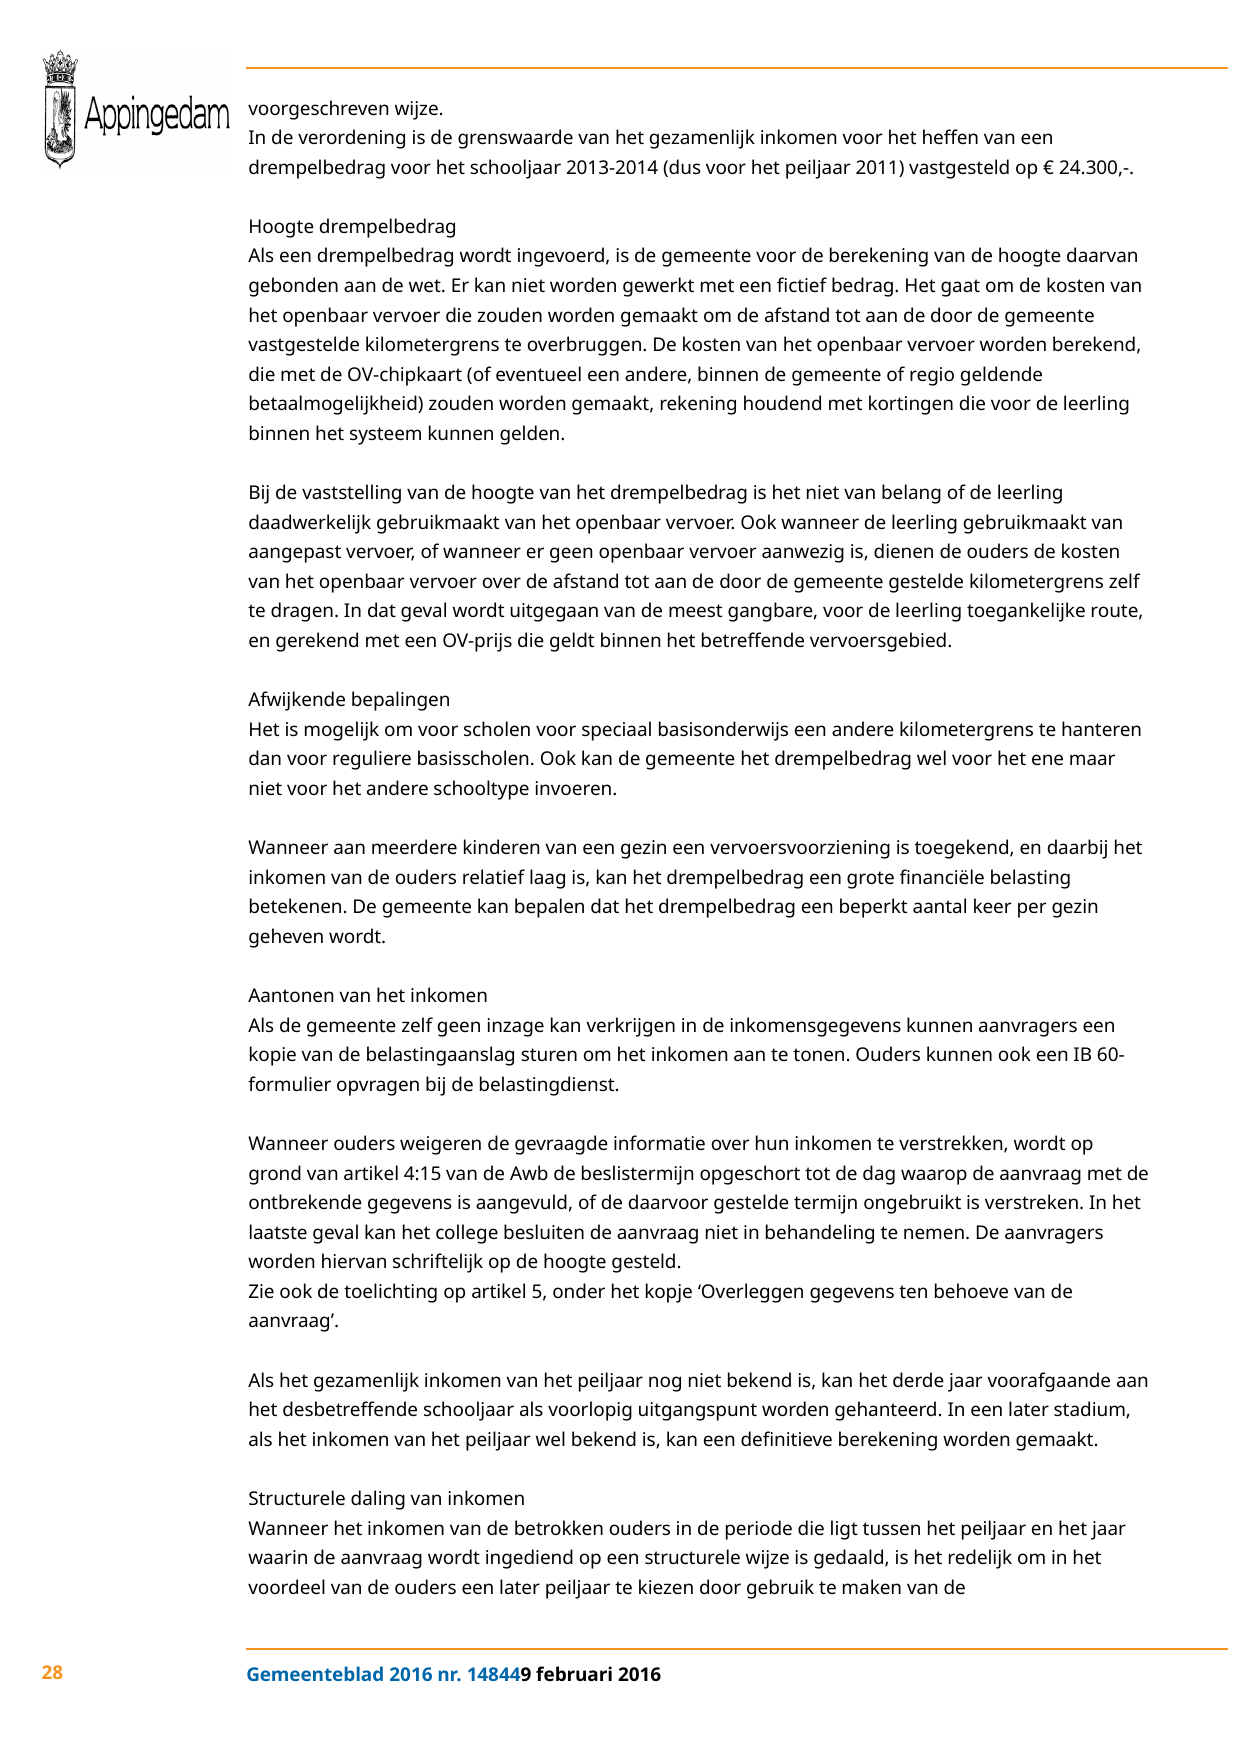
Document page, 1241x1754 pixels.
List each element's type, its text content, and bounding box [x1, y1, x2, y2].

text Als de gemeente zelf geen inzage kan verkrijgen in de inkomensgegevens kunnen aanvragers een kopie van de belastingaanslag sturen om het inkomen aan te tonen. Ouders kunnen ook een IB 60-formulier opvragen bij de belastingdienst. [248, 1012, 1152, 1097]
text Afwijkende bepalingen [248, 686, 1152, 712]
text Bij de vaststelling van de hoogte van het drempelbedrag is het niet van belang of de leerling daadwerkelijk gebruikmaakt van het openbaar vervoer. Ook wanneer de leerling gebruikmaakt van aangepast vervoer, of wanneer er geen openbaar vervoer aanwezig is, dienen de ouders de kosten van het openbaar vervoer over de afstand tot aan de door de gemeente gestelde kilometergrens zelf te dragen. In dat geval wordt uitgegaan van de meest gangbare, voor de leerling toegankelijke route, en gerekend met een OV-prijs die geldt binnen het betreffende vervoersgebied. [248, 479, 1152, 653]
text Aantonen van het inkomen [248, 982, 1152, 1008]
text Als een drempelbedrag wordt ingevoerd, is de gemeente voor de berekening van de hoogte daarvan gebonden aan de wet. Er kan niet worden gewerkt met een fictief bedrag. Het gaat om de kosten van het openbaar vervoer die zouden worden gemaakt om de afstand tot aan de door de gemeente vastgestelde kilometergrens te overbruggen. De kosten van het openbaar vervoer worden berekend, die met de OV-chipkaart (of eventueel een andere, binnen de gemeente of regio geldende betaalmogelijkheid) zouden worden gemaakt, rekening houdend met kortingen die voor de leerling binnen het systeem kunnen gelden. [248, 243, 1152, 446]
text voorgeschreven wijze. [248, 95, 1152, 121]
text Zie ook de toelichting op artikel 5, onder het kopje ‘Overleggen gegevens ten behoeve van de aanvraag’. [248, 1278, 1152, 1333]
text Het is mogelijk om voor scholen voor speciaal basisonderwijs een andere kilometergrens te hanteren dan voor reguliere basisscholen. Ook kan de gemeente het drempelbedrag wel voor het ene maar niet voor het andere schooltype invoeren. [248, 716, 1152, 801]
text Structurele daling van inkomen [248, 1485, 1152, 1511]
picture [41, 47, 231, 172]
text Als het gezamenlijk inkomen van het peiljaar nog niet bekend is, kan het derde jaar voorafgaande aan het desbetreffende schooljaar als voorlopig uitgangspunt worden gehanteerd. In een later stadium, als het inkomen van het peiljaar wel bekend is, kan een definitieve berekening worden gemaakt. [248, 1367, 1152, 1452]
text Wanneer het inkomen van de betrokken ouders in de periode die ligt tussen het peiljaar en het jaar waarin de aanvraag wordt ingediend op een structurele wijze is gedaald, is het redelijk om in het voordeel van de ouders een later peiljaar te kiezen door gebruik te maken van de [248, 1515, 1152, 1600]
text Wanneer aan meerdere kinderen van een gezin een vervoersvoorziening is toegekend, en daarbij het inkomen van de ouders relatief laag is, kan het drempelbedrag een grote financiële belasting betekenen. De gemeente kan bepalen dat het drempelbedrag een beperkt aantal keer per gezin geheven wordt. [248, 834, 1152, 949]
text Wanneer ouders weigeren de gevraagde informatie over hun inkomen te verstrekken, wordt op grond van artikel 4:15 van de Awb de beslistermijn opgeschort tot de dag waarop de aanvraag met de ontbrekende gegevens is aangevuld, of de daarvoor gestelde termijn ongebruikt is verstreken. In het laatste geval kan het college besluiten de aanvraag niet in behandeling te nemen. De aanvragers worden hiervan schriftelijk op de hoogte gesteld. [248, 1130, 1152, 1274]
text Hoogte drempelbedrag [248, 213, 1152, 239]
text In de verordening is de grenswaarde van het gezamenlijk inkomen voor het heffen van een drempelbedrag voor het schooljaar 2013-2014 (dus voor het peiljaar 2011) vastgesteld op € 24.300,-. [248, 124, 1152, 180]
